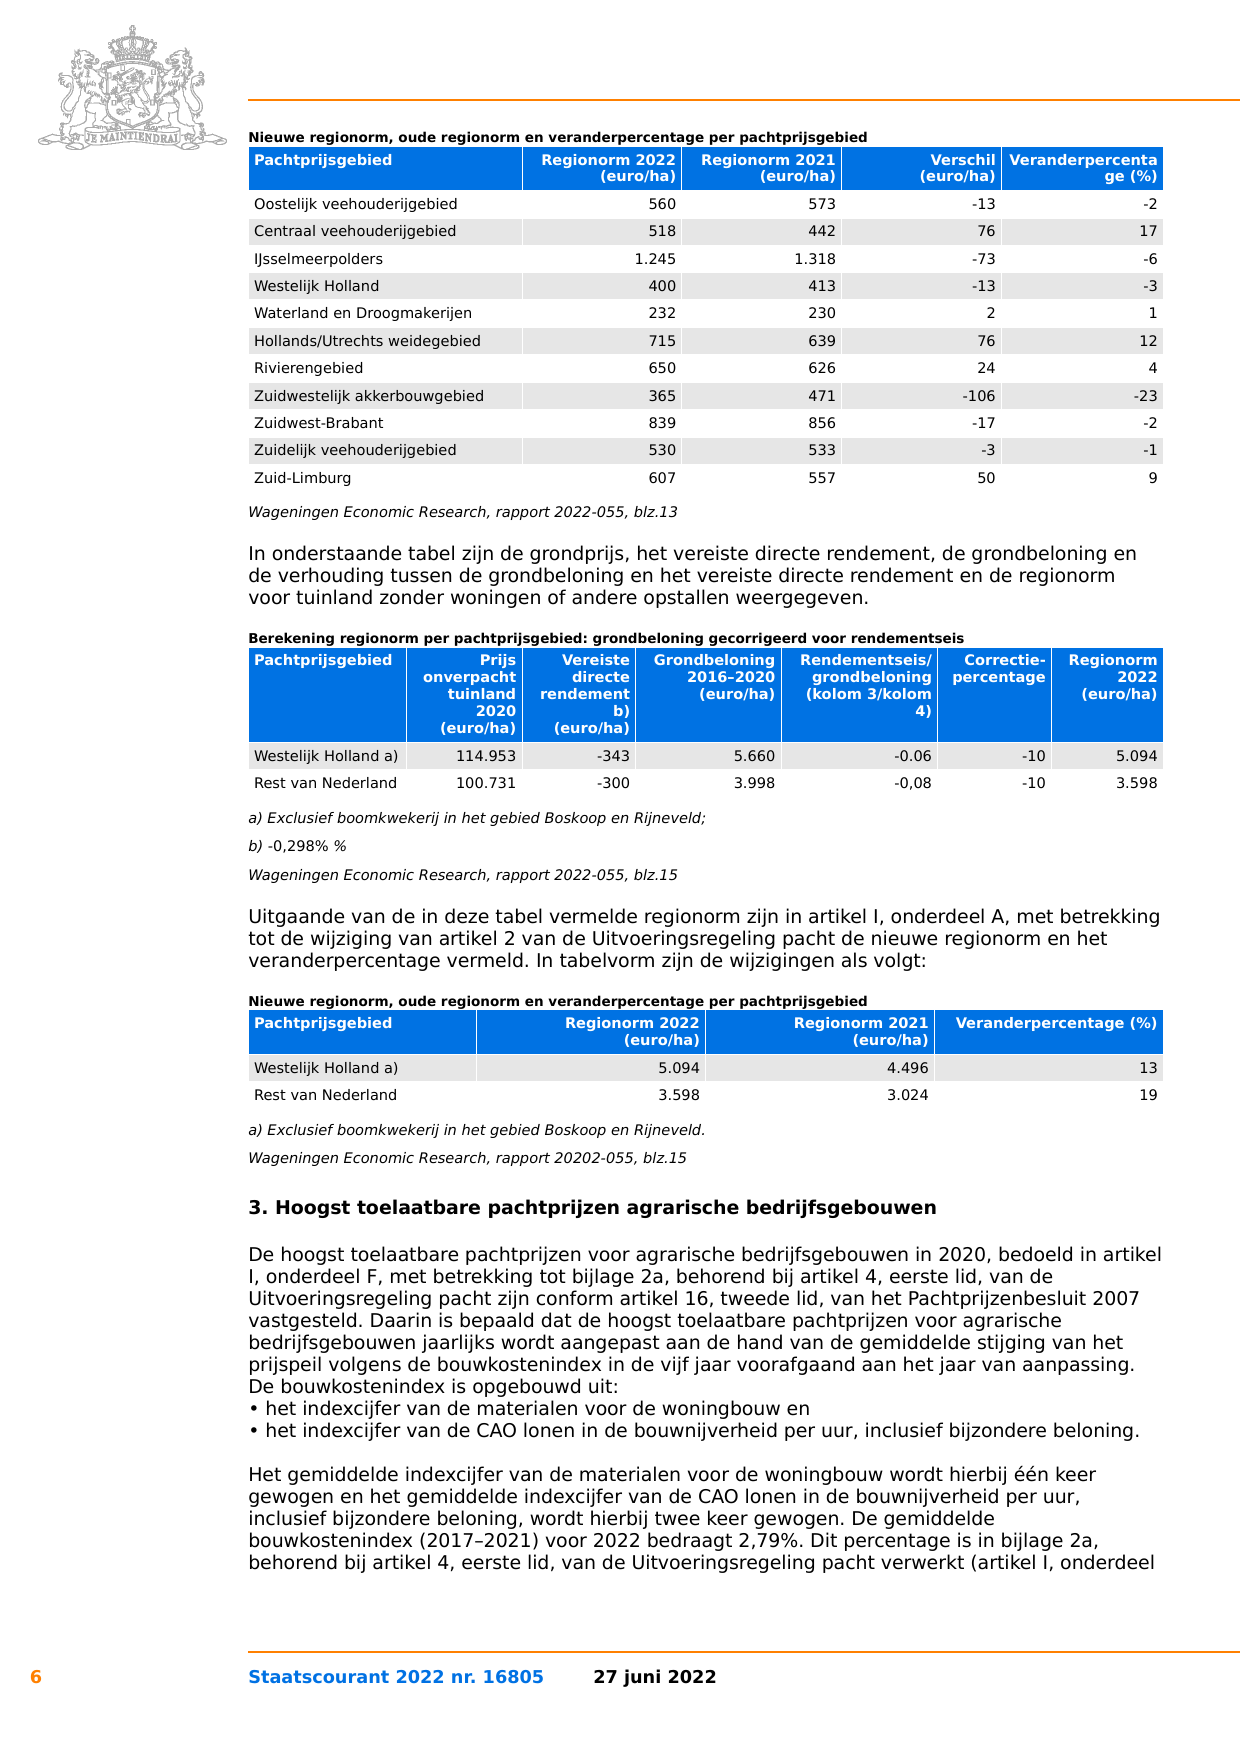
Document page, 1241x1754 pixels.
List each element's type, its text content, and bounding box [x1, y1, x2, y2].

table_cell Westelijk Holland a) [249, 743, 406, 769]
table_cell 530 [523, 438, 681, 464]
table_cell -10 [938, 743, 1051, 769]
table_cell Regionorm 2022 (euro/ha) [477, 1010, 705, 1054]
table_cell -13 [842, 273, 1001, 299]
table_cell -343 [523, 743, 635, 769]
table_cell Pachtprijsgebied [249, 1010, 476, 1054]
table_cell 560 [523, 191, 681, 217]
table_cell Pachtprijsgebied [249, 147, 522, 190]
table_cell 100.731 [407, 770, 522, 797]
table_cell 5.660 [636, 743, 781, 769]
table_cell 19 [935, 1082, 1163, 1108]
table_cell 3.998 [636, 770, 781, 797]
table_cell Oostelijk veehouderijgebied [249, 191, 522, 217]
table_cell Centraal veehouderijgebied [249, 219, 522, 245]
table_cell 230 [682, 301, 841, 327]
table_cell 24 [842, 355, 1001, 382]
table_cell 2 [842, 301, 1001, 327]
table_cell 365 [523, 383, 681, 409]
table_header Nieuwe regionorm, oude regionorm en veranderpercentage per pachtprijsgebied [248, 994, 1163, 1009]
table_cell 5.094 [477, 1055, 705, 1081]
table_cell 232 [523, 301, 681, 327]
table_cell Regionorm 2022 (euro/ha) [523, 147, 681, 190]
table_cell Veranderpercentage (%) [1002, 147, 1163, 190]
table_cell Rest van Nederland [249, 1082, 476, 1108]
table_cell -10 [938, 770, 1051, 797]
table_cell 639 [682, 328, 841, 354]
table_cell -6 [1002, 246, 1163, 272]
table_cell 5.094 [1052, 743, 1163, 769]
table_cell 76 [842, 328, 1001, 354]
table_cell Correctie-percentage [938, 648, 1051, 742]
table_cell Vereiste directe rendement b) (euro/ha) [523, 648, 635, 742]
table_cell -2 [1002, 191, 1163, 217]
table_cell 413 [682, 273, 841, 299]
table_cell a) Exclusief boomkwekerij in het gebied Boskoop en Rijneveld. Wageningen Economic Research, rapport 20202-055, blz.15 [248, 1110, 1163, 1167]
table_cell -0.06 [782, 743, 937, 769]
table_cell 1.318 [682, 246, 841, 272]
text De hoogst toelaatbare pachtprijzen voor agrarische bedrijfsgebouwen in 2020, bedoeld in artikel I, onderdeel F, met betrekking tot bijlage 2a, behorend bij artikel 4, eerste lid, van de Uitvoeringsregeling pacht zijn conform artikel 16, tweede lid, van het Pachtprijzenbesluit 2007 vastgesteld. Daarin is bepaald dat de hoogst toelaatbare pachtprijzen voor agrarische bedrijfsgebouwen jaarlijks wordt aangepast aan de hand van de gemiddelde stijging van het prijspeil volgens de bouwkostenindex in de vijf jaar voorafgaand aan het jaar van aanpassing. De bouwkostenindex is opgebouwd uit: [248, 1244, 1163, 1398]
table_cell 1 [1002, 301, 1163, 327]
table_cell Regionorm 2022 (euro/ha) [1052, 648, 1163, 742]
table_cell 533 [682, 438, 841, 464]
table_cell -3 [1002, 273, 1163, 299]
table_cell Rivierengebied [249, 355, 522, 382]
text Uitgaande van de in deze tabel vermelde regionorm zijn in artikel I, onderdeel A, met betrekking tot de wijziging van artikel 2 van de Uitvoeringsregeling pacht de nieuwe regionorm en het veranderpercentage vermeld. In tabelvorm zijn de wijzigingen als volgt: [248, 906, 1163, 972]
table_cell 1.245 [523, 246, 681, 272]
table_cell Waterland en Droogmakerijen [249, 301, 522, 327]
text Het gemiddelde indexcijfer van de materialen voor de woningbouw wordt hierbij één keer gewogen en het gemiddelde indexcijfer van de CAO lonen in de bouwnijverheid per uur, inclusief bijzondere beloning, wordt hierbij twee keer gewogen. De gemiddelde bouwkostenindex (2017–2021) voor 2022 bedraagt 2,79%. Dit percentage is in bijlage 2a, behorend bij artikel 4, eerste lid, van de Uitvoeringsregeling pacht verwerkt (artikel I, onderdeel [248, 1464, 1163, 1574]
table_cell 400 [523, 273, 681, 299]
table_cell 3.024 [706, 1082, 934, 1108]
table_cell Zuidwest-Brabant [249, 410, 522, 437]
table_cell 4 [1002, 355, 1163, 382]
table_cell -0,08 [782, 770, 937, 797]
table_cell 518 [523, 219, 681, 245]
table_cell 17 [1002, 219, 1163, 245]
table_cell -3 [842, 438, 1001, 464]
table_cell Zuidwestelijk akkerbouwgebied [249, 383, 522, 409]
table_cell -106 [842, 383, 1001, 409]
table_cell 442 [682, 219, 841, 245]
table_cell a) Exclusief boomkwekerij in het gebied Boskoop en Rijneveld; b) -0,298% % Wageningen Economic Research, rapport 2022-055, blz.15 [248, 798, 1163, 884]
table_cell -73 [842, 246, 1001, 272]
table_cell 3.598 [1052, 770, 1163, 797]
text • het indexcijfer van de CAO lonen in de bouwnijverheid per uur, inclusief bijzondere beloning. [248, 1420, 1163, 1442]
table_cell Verschil (euro/ha) [842, 147, 1001, 190]
table_cell Pachtprijsgebied [249, 648, 406, 742]
picture [38, 25, 227, 150]
table_cell 471 [682, 383, 841, 409]
table_cell 76 [842, 219, 1001, 245]
table_cell Wageningen Economic Research, rapport 2022-055, blz.13 [248, 493, 1163, 521]
table_cell Zuidelijk veehouderijgebied [249, 438, 522, 464]
table_cell Westelijk Holland [249, 273, 522, 299]
table_header Berekening regionorm per pachtprijsgebied: grondbeloning gecorrigeerd voor rendementseis [248, 631, 1163, 647]
table_cell 573 [682, 191, 841, 217]
table_cell Regionorm 2021 (euro/ha) [682, 147, 841, 190]
table_cell 557 [682, 465, 841, 491]
table_cell 3.598 [477, 1082, 705, 1108]
table_cell 715 [523, 328, 681, 354]
table_cell Westelijk Holland a) [249, 1055, 476, 1081]
table_cell Veranderpercentage (%) [935, 1010, 1163, 1054]
table_cell Rest van Nederland [249, 770, 406, 797]
table_cell 607 [523, 465, 681, 491]
table_cell -2 [1002, 410, 1163, 437]
table_cell Rendementseis/ grondbeloning (kolom 3/kolom 4) [782, 648, 937, 742]
subtitle 3. Hoogst toelaatbare pachtprijzen agrarische bedrijfsgebouwen [248, 1197, 1163, 1219]
table_cell IJsselmeerpolders [249, 246, 522, 272]
table_cell 650 [523, 355, 681, 382]
table_cell Prijs onverpacht tuinland 2020 (euro/ha) [407, 648, 522, 742]
table_cell -13 [842, 191, 1001, 217]
table_cell 13 [935, 1055, 1163, 1081]
table_cell 856 [682, 410, 841, 437]
table_cell -17 [842, 410, 1001, 437]
table_cell -1 [1002, 438, 1163, 464]
table_cell 9 [1002, 465, 1163, 491]
table_cell -300 [523, 770, 635, 797]
table_cell 114.953 [407, 743, 522, 769]
table_cell Grondbeloning 2016–2020 (euro/ha) [636, 648, 781, 742]
text • het indexcijfer van de materialen voor de woningbouw en [248, 1398, 1163, 1420]
table_cell 12 [1002, 328, 1163, 354]
table_cell 626 [682, 355, 841, 382]
table_cell 4.496 [706, 1055, 934, 1081]
table_cell Regionorm 2021 (euro/ha) [706, 1010, 934, 1054]
table_cell -23 [1002, 383, 1163, 409]
table_cell Hollands/Utrechts weidegebied [249, 328, 522, 354]
table_cell 839 [523, 410, 681, 437]
table_header Nieuwe regionorm, oude regionorm en veranderpercentage per pachtprijsgebied [248, 130, 1163, 146]
table_cell 50 [842, 465, 1001, 491]
text In onderstaande tabel zijn de grondprijs, het vereiste directe rendement, de grondbeloning en de verhouding tussen de grondbeloning en het vereiste directe rendement en de regionorm voor tuinland zonder woningen of andere opstallen weergegeven. [248, 543, 1163, 609]
table_cell Zuid-Limburg [249, 465, 522, 491]
